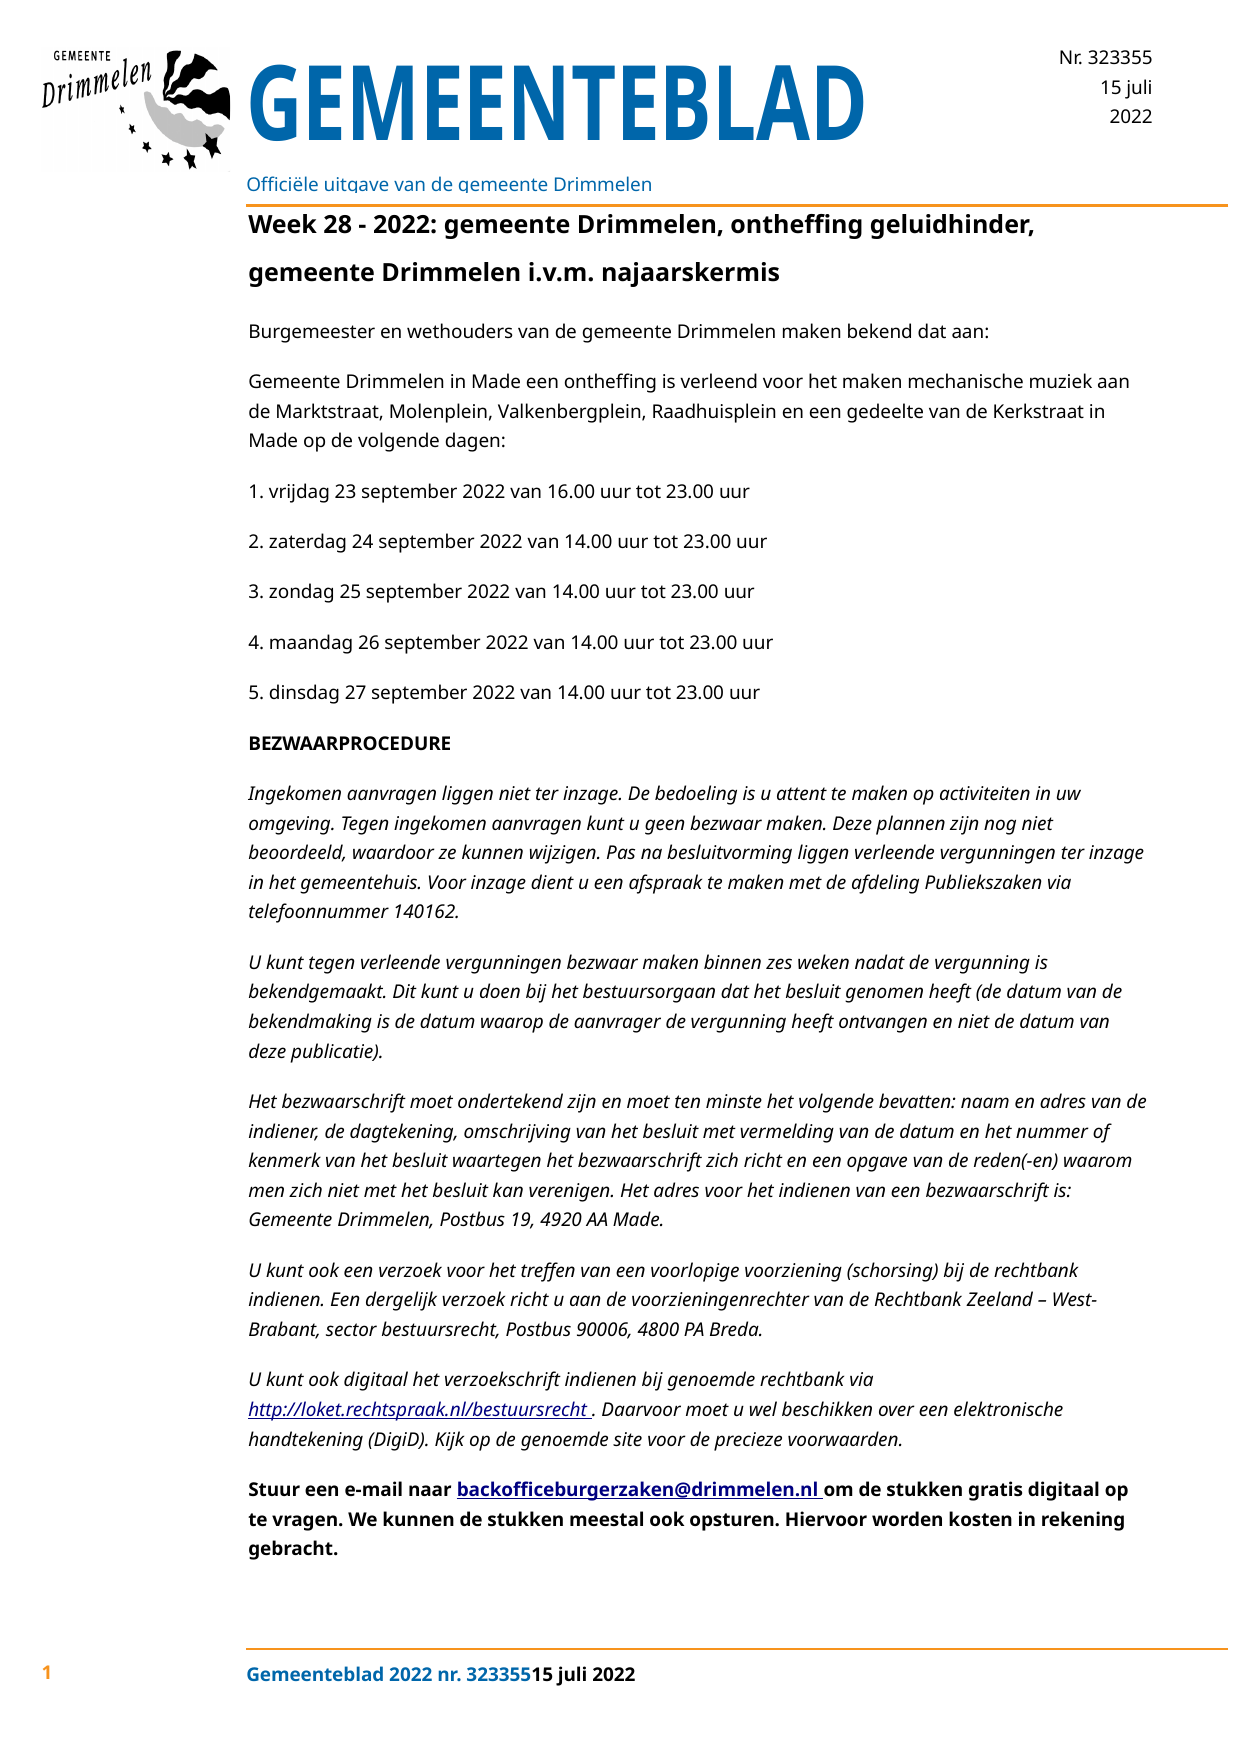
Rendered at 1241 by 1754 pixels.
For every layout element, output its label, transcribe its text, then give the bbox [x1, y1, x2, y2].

text U kunt ook digitaal het verzoekschrift indienen bij genoemde rechtbank via http://loket.rechtspraak.nl/bestuursrecht . Daarvoor moet u wel beschikken over een elektronische handtekening (DigiD). Kijk op de genoemde site voor de precieze voorwaarden. [248, 1367, 1152, 1452]
text 2. zaterdag 24 september 2022 van 14.00 uur tot 23.00 uur [248, 528, 1152, 554]
text 1. vrijdag 23 september 2022 van 16.00 uur tot 23.00 uur [248, 478, 1152, 504]
text 5. dinsdag 27 september 2022 van 14.00 uur tot 23.00 uur [248, 679, 1152, 705]
text Burgemeester en wethouders van de gemeente Drimmelen maken bekend dat aan: [248, 318, 1152, 344]
text BEZWAARPROCEDURE [248, 730, 1152, 756]
picture [41, 47, 231, 172]
text U kunt ook een verzoek voor het treffen van een voorlopige voorziening (schorsing) bij de rechtbank indienen. Een dergelijk verzoek richt u aan de voorzieningenrechter van de Rechtbank Zeeland – West-Brabant, sector bestuursrecht, Postbus 90006, 4800 PA Breda. [248, 1257, 1152, 1342]
text Het bezwaarschrift moet ondertekend zijn en moet ten minste het volgende bevatten: naam en adres van de indiener, de dagtekening, omschrijving van het besluit met vermelding van de datum en het nummer of kenmerk van het besluit waartegen het bezwaarschrift zich richt en een opgave van de reden(-en) waarom men zich niet met het besluit kan verenigen. Het adres voor het indienen van een bezwaarschrift is: Gemeente Drimmelen, Postbus 19, 4920 AA Made. [248, 1088, 1152, 1232]
text 4. maandag 26 september 2022 van 14.00 uur tot 23.00 uur [248, 629, 1152, 655]
text U kunt tegen verleende vergunningen bezwaar maken binnen zes weken nadat de vergunning is bekendgemaakt. Dit kunt u doen bij het bestuursorgaan dat het besluit genomen heeft (de datum van de bekendmaking is de datum waarop de aanvrager de vergunning heeft ontvangen en niet de datum van deze publicatie). [248, 949, 1152, 1064]
text Week 28 - 2022: gemeente Drimmelen, ontheffing geluidhinder, gemeente Drimmelen i.v.m. najaarskermis [248, 207, 1152, 288]
text Stuur een e-mail naar backofficeburgerzaken@drimmelen.nl om de stukken gratis digitaal op te vragen. We kunnen de stukken meestal ook opsturen. Hiervoor worden kosten in rekening gebracht. [248, 1476, 1152, 1561]
text Ingekomen aanvragen liggen niet ter inzage. De bedoeling is u attent te maken op activiteiten in uw omgeving. Tegen ingekomen aanvragen kunt u geen bezwaar maken. Deze plannen zijn nog niet beoordeeld, waardoor ze kunnen wijzigen. Pas na besluitvorming liggen verleende vergunningen ter inzage in het gemeentehuis. Voor inzage dient u een afspraak te maken met de afdeling Publiekszaken via telefoonnummer 140162. [248, 780, 1152, 924]
text 3. zondag 25 september 2022 van 14.00 uur tot 23.00 uur [248, 579, 1152, 604]
text Gemeente Drimmelen in Made een ontheffing is verleend voor het maken mechanische muziek aan de Marktstraat, Molenplein, Valkenbergplein, Raadhuisplein en een gedeelte van de Kerkstraat in Made op de volgende dagen: [248, 368, 1152, 453]
